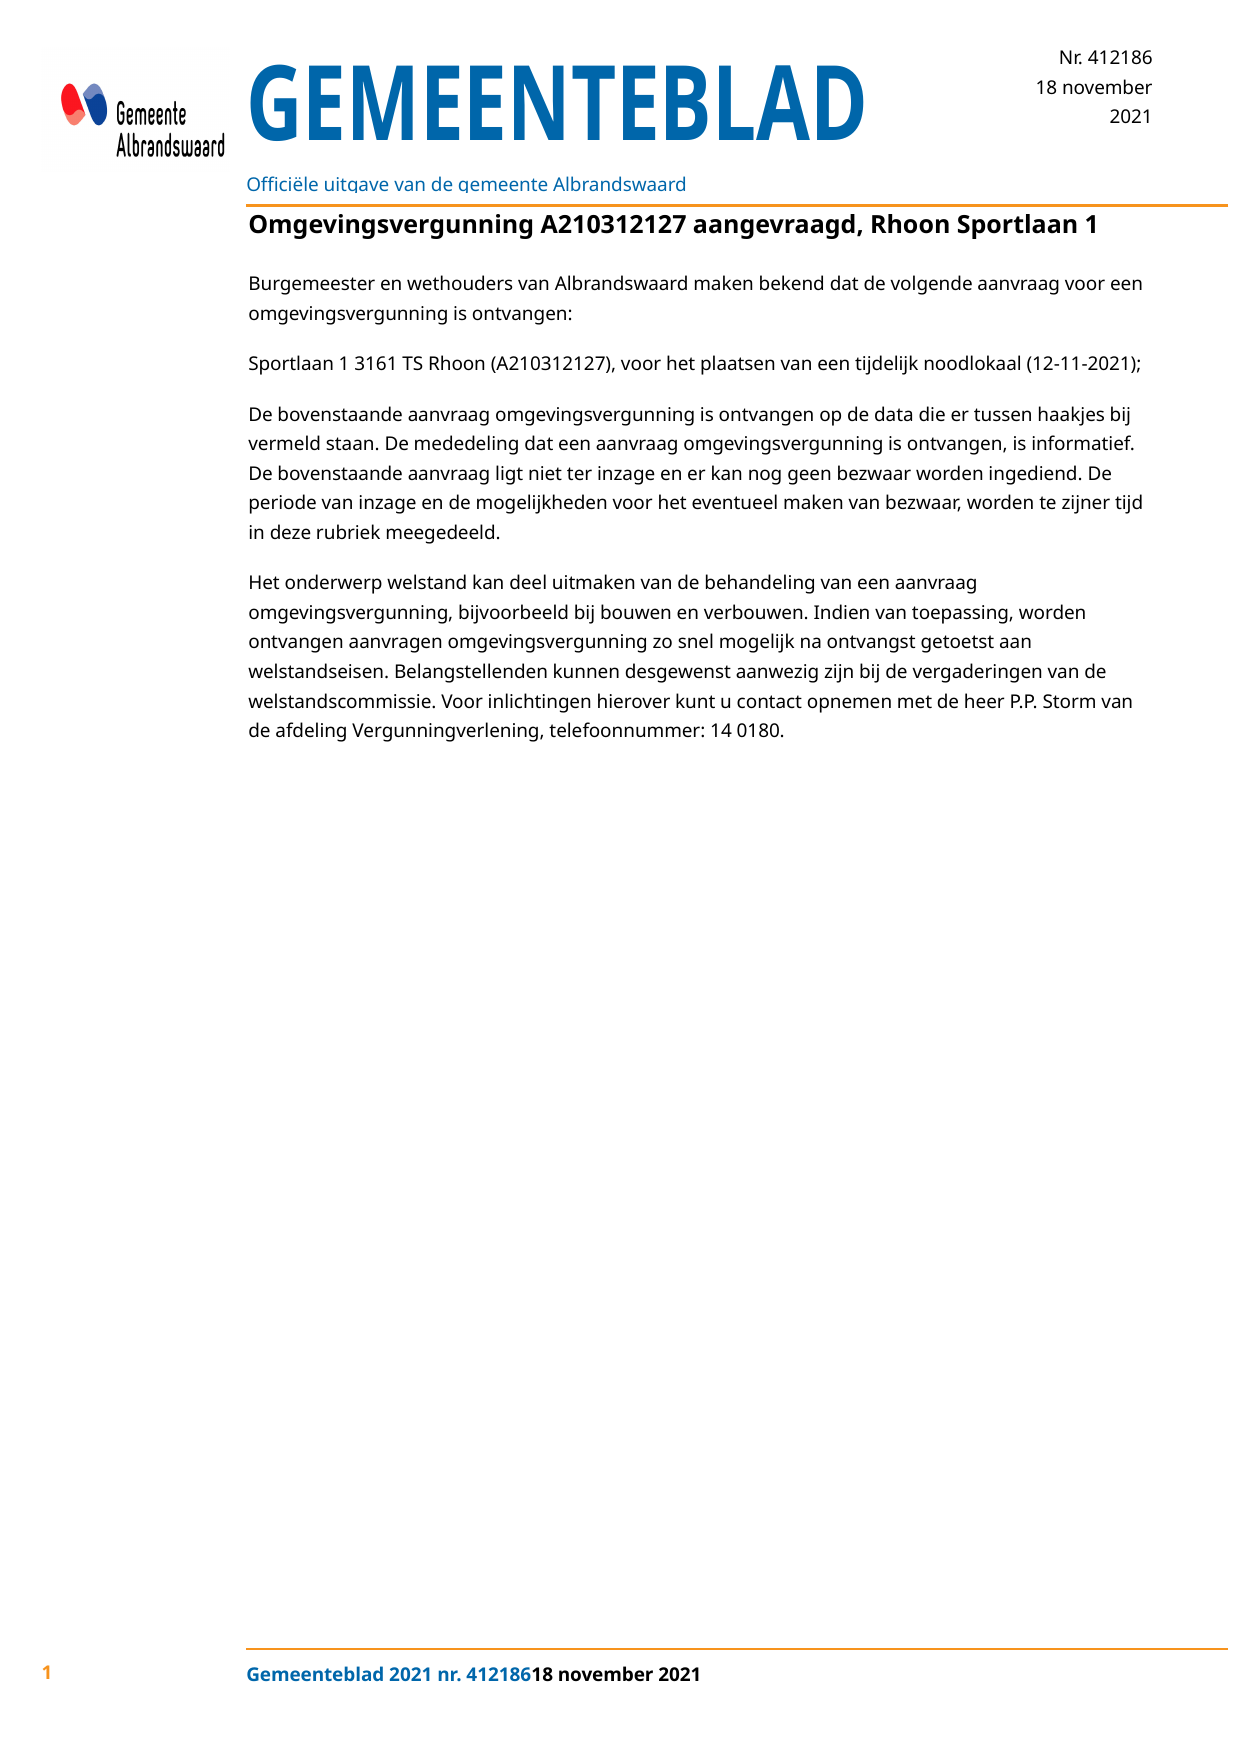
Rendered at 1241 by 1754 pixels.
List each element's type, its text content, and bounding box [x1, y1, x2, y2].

text Burgemeester en wethouders van Albrandswaard maken bekend dat de volgende aanvraag voor een omgevingsvergunning is ontvangen: [248, 270, 1152, 326]
text De bovenstaande aanvraag omgevingsvergunning is ontvangen op de data die er tussen haakjes bij vermeld staan. De mededeling dat een aanvraag omgevingsvergunning is ontvangen, is informatief. De bovenstaande aanvraag ligt niet ter inzage en er kan nog geen bezwaar worden ingediend. De periode van inzage en de mogelijkheden voor het eventueel maken van bezwaar, worden te zijner tijd in deze rubriek meegedeeld. [248, 401, 1152, 545]
text Het onderwerp welstand kan deel uitmaken van de behandeling van een aanvraag omgevingsvergunning, bijvoorbeeld bij bouwen en verbouwen. Indien van toepassing, worden ontvangen aanvragen omgevingsvergunning zo snel mogelijk na ontvangst getoetst aan welstandseisen. Belangstellenden kunnen desgewenst aanwezig zijn bij de vergaderingen van de welstandscommissie. Voor inlichtingen hierover kunt u contact opnemen met de heer P.P. Storm van de afdeling Vergunningverlening, telefoonnummer: 14 0180. [248, 569, 1152, 743]
picture [41, 47, 231, 172]
text Sportlaan 1 3161 TS Rhoon (A210312127), voor het plaatsen van een tijdelijk noodlokaal (12-11-2021); [248, 350, 1152, 376]
text Omgevingsvergunning A210312127 aangevraagd, Rhoon Sportlaan 1 [248, 207, 1152, 241]
